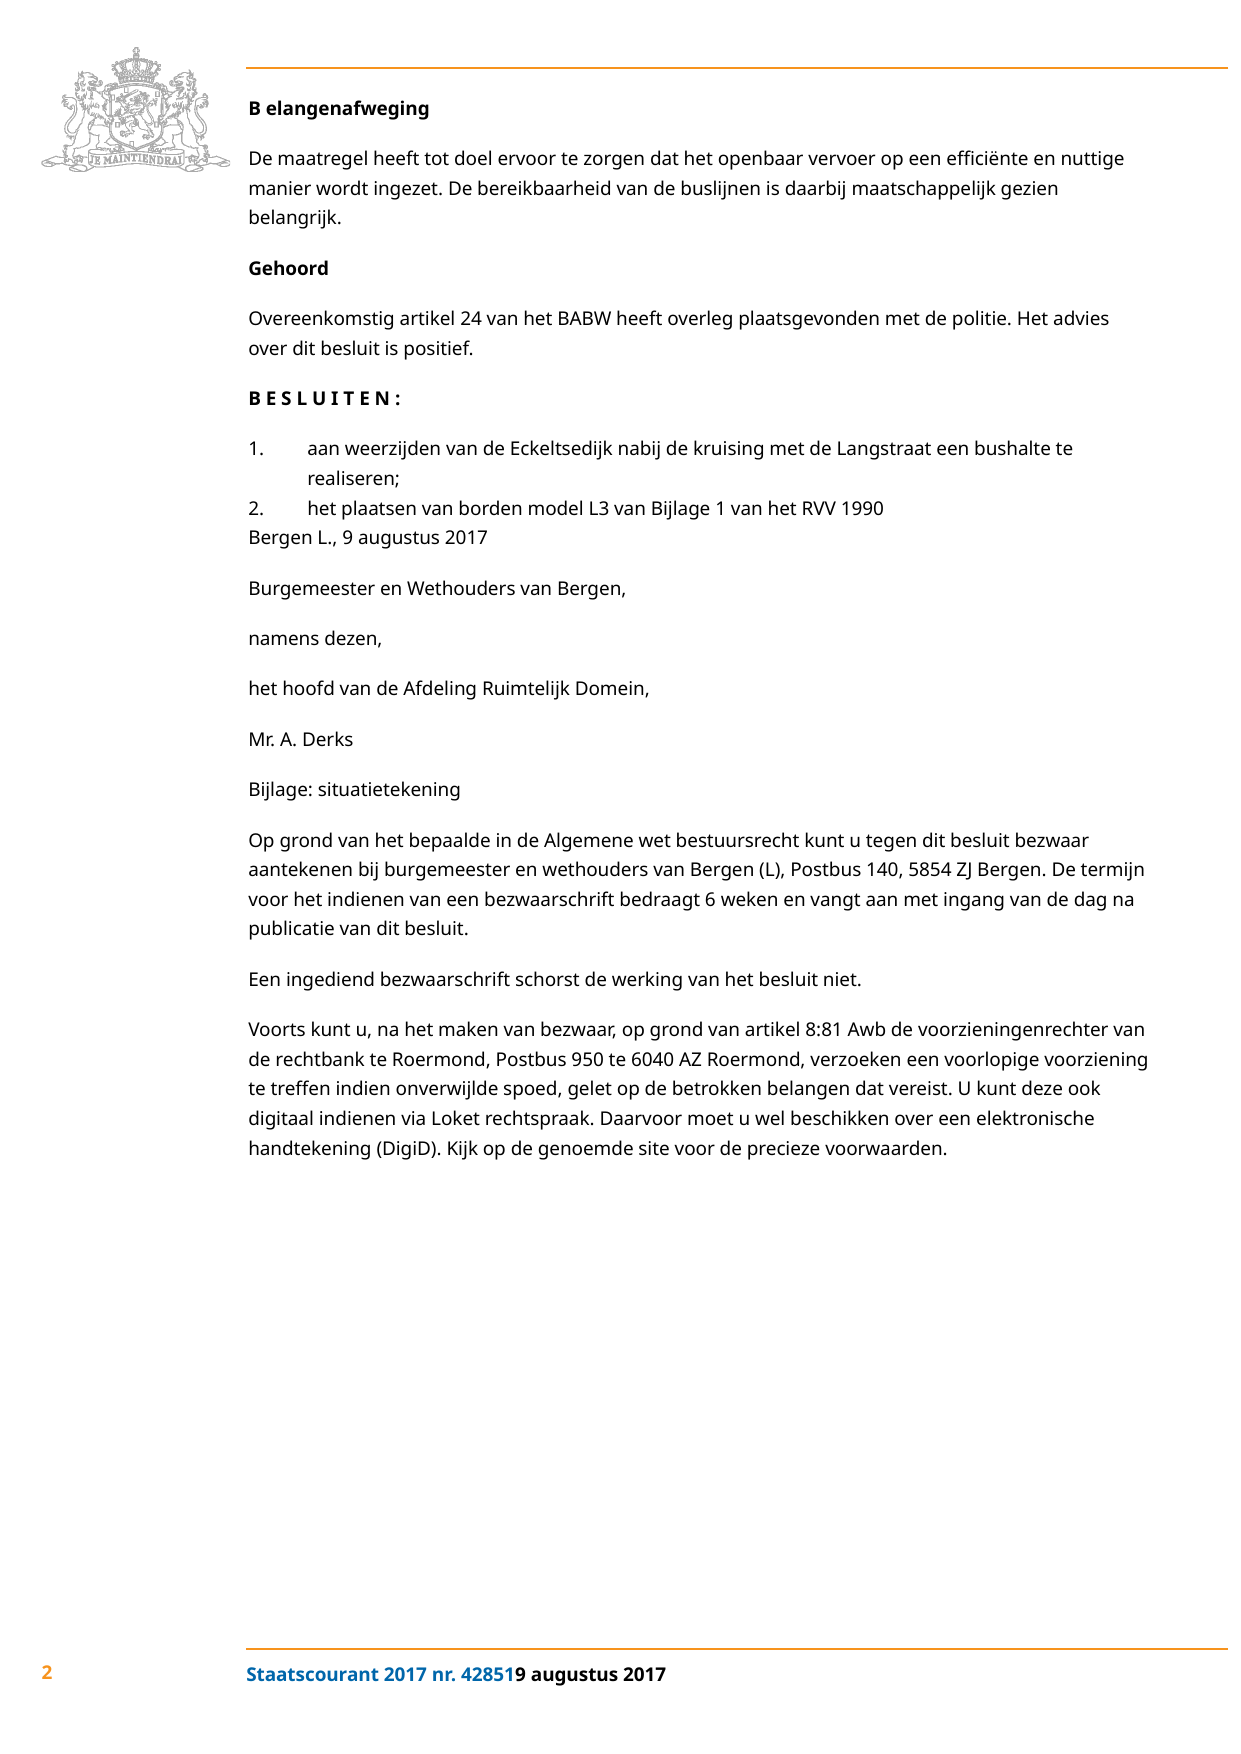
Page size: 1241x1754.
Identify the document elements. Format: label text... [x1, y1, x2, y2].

text B elangenafweging [248, 95, 1152, 121]
text het hoofd van de Afdeling Ruimtelijk Domein, [248, 676, 1152, 701]
text De maatregel heeft tot doel ervoor te zorgen dat het openbaar vervoer op een efficiënte en nuttige manier wordt ingezet. De bereikbaarheid van de buslijnen is daarbij maatschappelijk gezien belangrijk. [248, 145, 1152, 230]
list aan weerzijden van de Eckeltsedijk nabij de kruising met de Langstraat een bushalte te realiseren; [248, 436, 1152, 491]
text namens dezen, [248, 625, 1152, 651]
text Mr. A. Derks [248, 726, 1152, 752]
list het plaatsen van borden model L3 van Bijlage 1 van het RVV 1990 [248, 495, 1152, 521]
text Bijlage: situatietekening [248, 776, 1152, 802]
text Voorts kunt u, na het maken van bezwaar, op grond van artikel 8:81 Awb de voorzieningenrechter van de rechtbank te Roermond, Postbus 950 te 6040 AZ Roermond, verzoeken een voorlopige voorziening te treffen indien onverwijlde spoed, gelet op de betrokken belangen dat vereist. U kunt deze ook digitaal indienen via Loket rechtspraak. Daarvoor moet u wel beschikken over een elektronische handtekening (DigiD). Kijk op de genoemde site voor de precieze voorwaarden. [248, 1016, 1152, 1161]
picture [41, 47, 231, 172]
text Gehoord [248, 255, 1152, 281]
text Burgemeester en Wethouders van Bergen, [248, 575, 1152, 601]
text Een ingediend bezwaarschrift schorst de werking van het besluit niet. [248, 966, 1152, 992]
text Bergen L., 9 augustus 2017 [248, 524, 1152, 550]
text B E S L U I T E N : [248, 385, 1152, 411]
text Overeenkomstig artikel 24 van het BABW heeft overleg plaatsgevonden met de politie. Het advies over dit besluit is positief. [248, 305, 1152, 361]
text Op grond van het bepaalde in de Algemene wet bestuursrecht kunt u tegen dit besluit bezwaar aantekenen bij burgemeester en wethouders van Bergen (L), Postbus 140, 5854 ZJ Bergen. De termijn voor het indienen van een bezwaarschrift bedraagt 6 weken en vangt aan met ingang van de dag na publicatie van dit besluit. [248, 827, 1152, 941]
